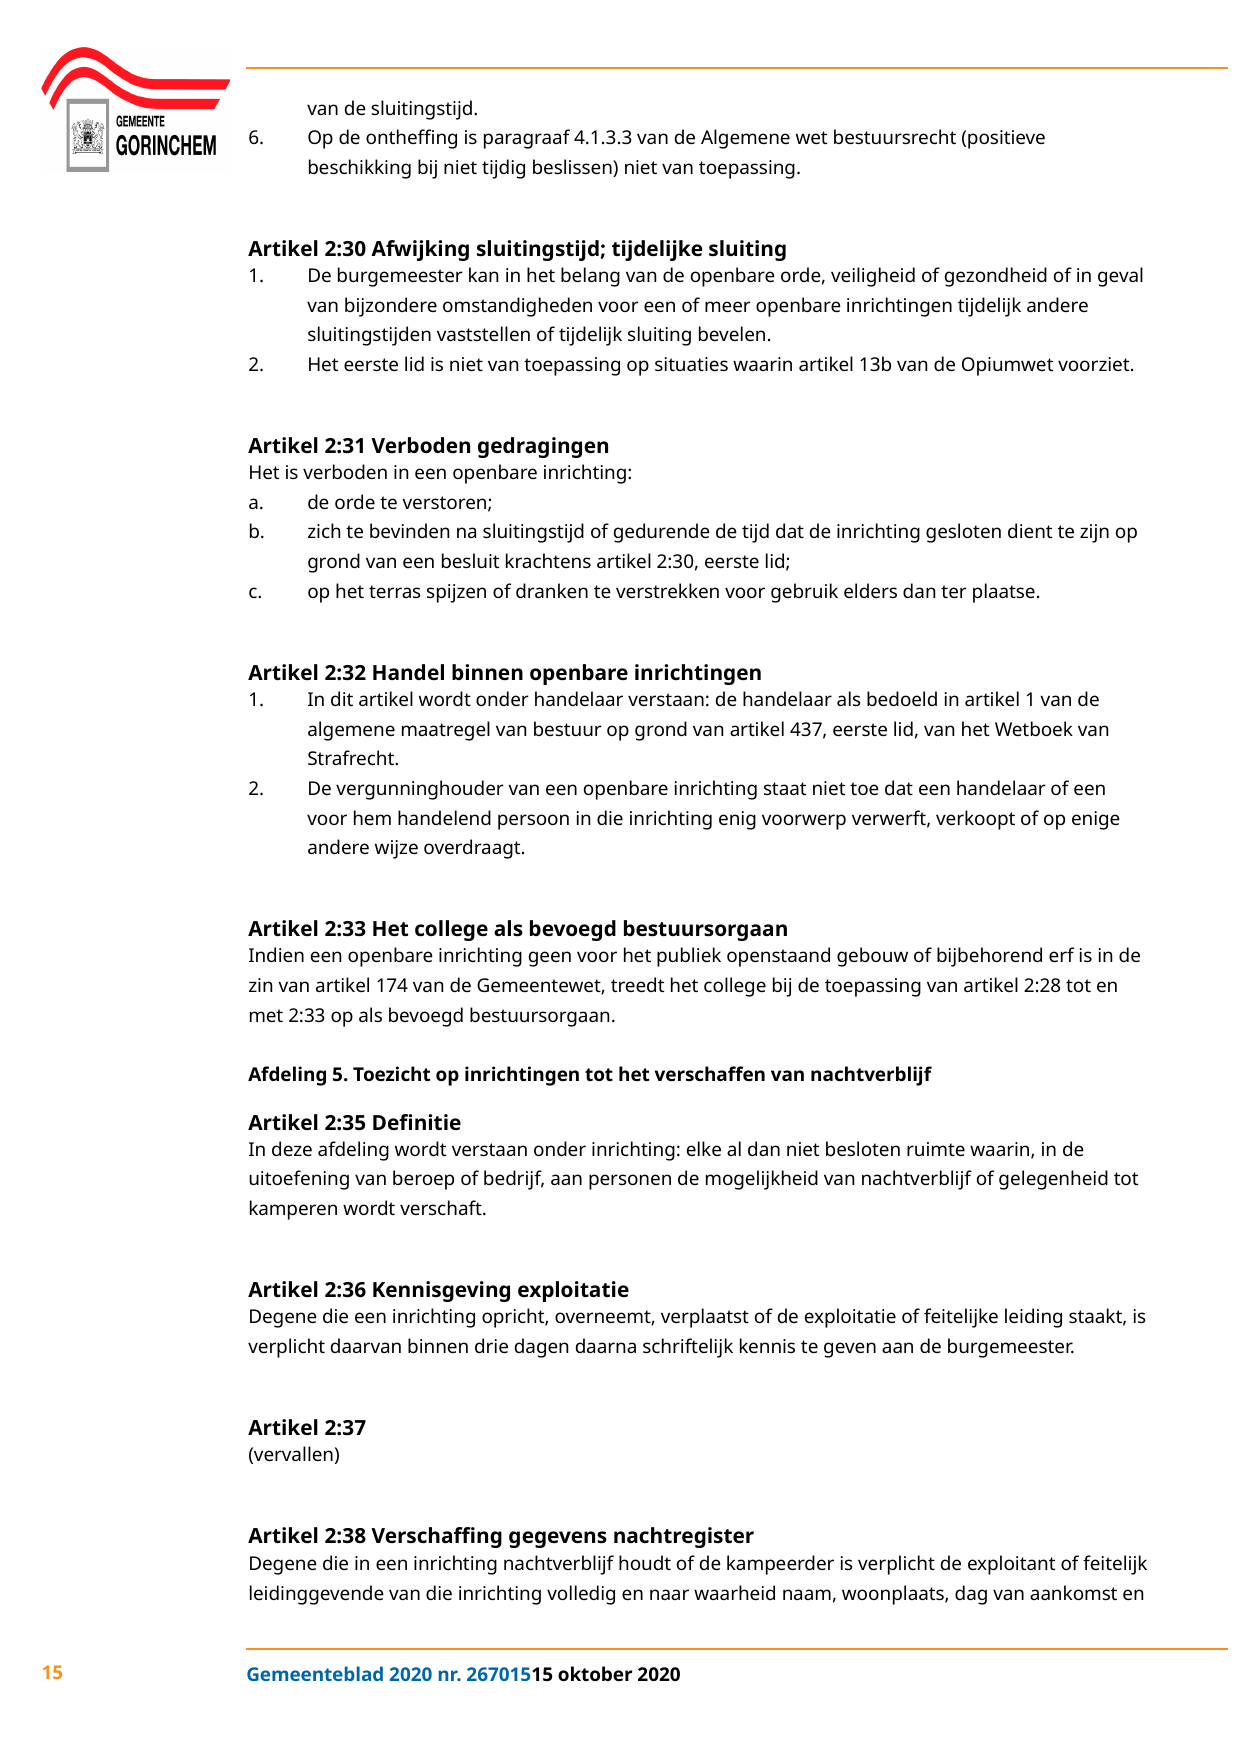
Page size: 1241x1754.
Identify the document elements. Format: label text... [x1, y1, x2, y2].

text In deze afdeling wordt verstaan onder inrichting: elke al dan niet besloten ruimte waarin, in de uitoefening van beroep of bedrijf, aan personen de mogelijkheid van nachtverblijf of gelegenheid tot kamperen wordt verschaft. [248, 1136, 1152, 1221]
picture [41, 47, 231, 172]
list In dit artikel wordt onder handelaar verstaan: de handelaar als bedoeld in artikel 1 van de algemene maatregel van bestuur op grond van artikel 437, eerste lid, van het Wetboek van Strafrecht. [248, 686, 1152, 771]
text Artikel 2:37 [248, 1413, 1152, 1442]
text Afdeling 5. Toezicht op inrichtingen tot het verschaffen van nachtverblijf [248, 1061, 1152, 1087]
text Indien een openbare inrichting geen voor het publiek openstaand gebouw of bijbehorend erf is in de zin van artikel 174 van de Gemeentewet, treedt het college bij de toepassing van artikel 2:28 tot en met 2:33 op als bevoegd bestuursorgaan. [248, 943, 1152, 1028]
text Artikel 2:30 Afwijking sluitingstijd; tijdelijke sluiting [248, 234, 1152, 262]
text Degene die een inrichting opricht, overneemt, verplaatst of de exploitatie of feitelijke leiding staakt, is verplicht daarvan binnen drie dagen daarna schriftelijk kennis te geven aan de burgemeester. [248, 1304, 1152, 1359]
list Het eerste lid is niet van toepassing op situaties waarin artikel 13b van de Opiumwet voorziet. [248, 351, 1152, 377]
text Artikel 2:38 Verschaffing gegevens nachtregister [248, 1522, 1152, 1550]
text Artikel 2:35 Definitie [248, 1108, 1152, 1136]
text Artikel 2:31 Verboden gedragingen [248, 431, 1152, 459]
text Artikel 2:33 Het college als bevoegd bestuursorgaan [248, 914, 1152, 943]
list Op de ontheffing is paragraaf 4.1.3.3 van de Algemene wet bestuursrecht (positieve beschikking bij niet tijdig beslissen) niet van toepassing. [248, 124, 1152, 180]
list De vergunninghouder van een openbare inrichting staat niet toe dat een handelaar of een voor hem handelend persoon in die inrichting enig voorwerp verwerft, verkoopt of op enige andere wijze overdraagt. [248, 775, 1152, 860]
list van de sluitingstijd. [248, 95, 1152, 121]
text Degene die in een inrichting nachtverblijf houdt of de kampeerder is verplicht de exploitant of feitelijk leidinggevende van die inrichting volledig en naar waarheid naam, woonplaats, dag van aankomst en [248, 1550, 1152, 1605]
list de orde te verstoren; [248, 489, 1152, 515]
text Artikel 2:32 Handel binnen openbare inrichtingen [248, 658, 1152, 686]
text Artikel 2:36 Kennisgeving exploitatie [248, 1275, 1152, 1304]
list zich te bevinden na sluitingstijd of gedurende de tijd dat de inrichting gesloten dient te zijn op grond van een besluit krachtens artikel 2:30, eerste lid; [248, 519, 1152, 574]
list op het terras spijzen of dranken te verstrekken voor gebruik elders dan ter plaatse. [248, 578, 1152, 604]
text Het is verboden in een openbare inrichting: [248, 459, 1152, 485]
text (vervallen) [248, 1442, 1152, 1467]
list De burgemeester kan in het belang van de openbare orde, veiligheid of gezondheid of in geval van bijzondere omstandigheden voor een of meer openbare inrichtingen tijdelijk andere sluitingstijden vaststellen of tijdelijk sluiting bevelen. [248, 262, 1152, 347]
